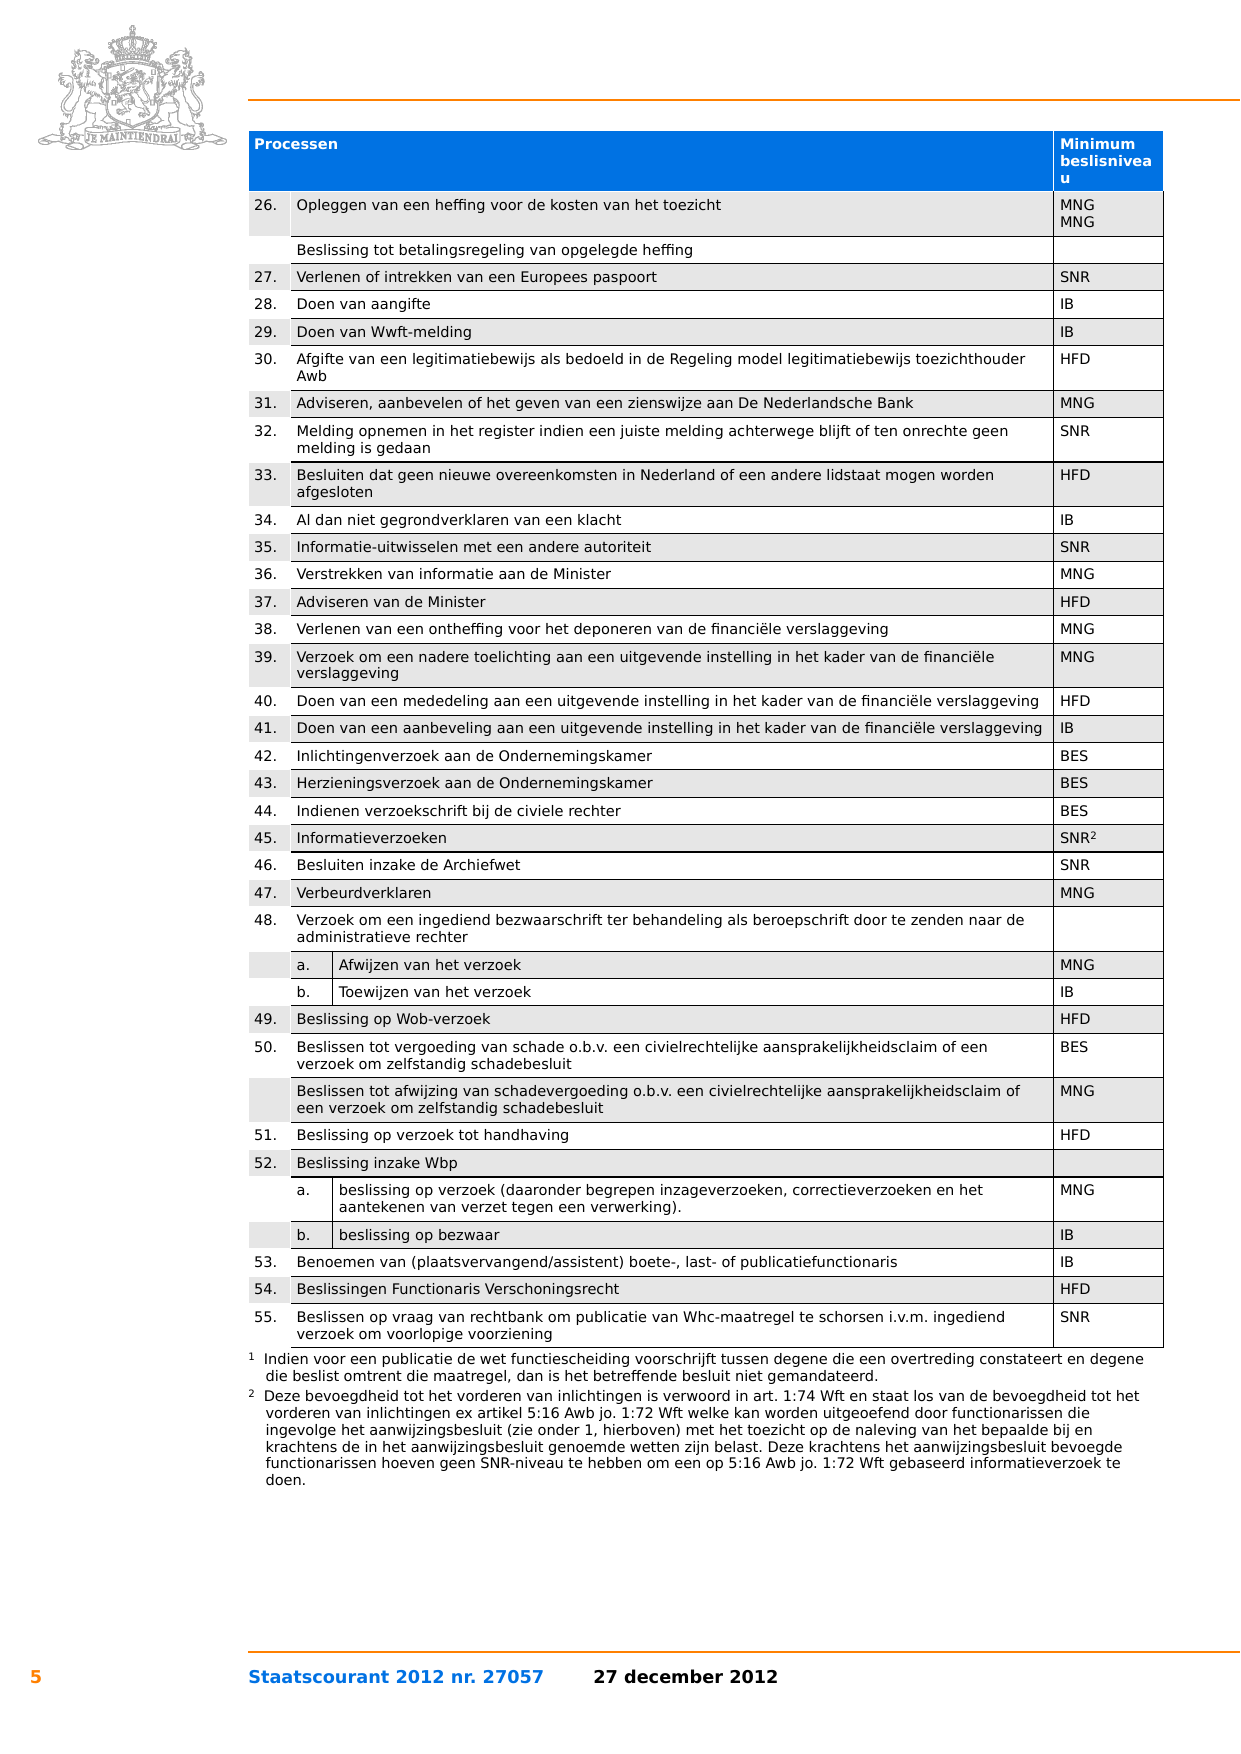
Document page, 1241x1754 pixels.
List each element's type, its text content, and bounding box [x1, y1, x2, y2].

table_cell 49. [249, 1006, 290, 1033]
table_cell a. [291, 952, 332, 978]
table_cell 35. [249, 534, 290, 561]
table_cell Beslissingen Functionaris Verschoningsrecht [291, 1277, 1053, 1303]
table_cell 43. [249, 770, 290, 797]
table_cell Verlenen van een ontheffing voor het deponeren van de financiële verslaggeving [291, 616, 1053, 643]
table_cell Besluiten dat geen nieuwe overeenkomsten in Nederland of een andere lidstaat mogen worden afgesloten [291, 463, 1053, 506]
table_cell Beslissen tot afwijzing van schadevergoeding o.b.v. een civielrechtelijke aansprakelijkheidsclaim of een verzoek om zelfstandig schadebesluit [291, 1078, 1053, 1122]
table_cell beslissing op bezwaar [333, 1222, 1053, 1248]
table_cell HFD [1054, 1006, 1163, 1033]
table_cell SNR [1054, 418, 1163, 461]
table_cell Verzoek om een ingediend bezwaarschrift ter behandeling als beroepschrift door te zenden naar de administratieve rechter [291, 907, 1053, 951]
table_cell SNR [1054, 1304, 1163, 1347]
table_cell Benoemen van (plaatsvervangend/assistent) boete-, last- of publicatiefunctionaris [291, 1249, 1053, 1276]
table_cell Informatie-uitwisselen met een andere autoriteit [291, 534, 1053, 561]
table_cell Beslissing op verzoek tot handhaving [291, 1123, 1053, 1149]
table_cell 31. [249, 391, 290, 417]
table_cell [249, 952, 290, 978]
table_cell IB [1054, 291, 1163, 318]
table_cell SNR [1054, 264, 1163, 290]
table_cell Adviseren, aanbevelen of het geven van een zienswijze aan De Nederlandsche Bank [291, 391, 1053, 417]
picture [38, 25, 227, 150]
table_cell Beslissing op Wob-verzoek [291, 1006, 1053, 1033]
table_cell BES [1054, 798, 1163, 824]
table_cell Verbeurdverklaren [291, 880, 1053, 906]
table_cell b. [291, 1222, 332, 1248]
table_cell IB [1054, 507, 1163, 533]
table_cell HFD [1054, 1123, 1163, 1149]
table_header Minimum beslisniveau [1054, 131, 1163, 191]
table_cell MNG [1054, 952, 1163, 978]
table_cell 46. [249, 853, 290, 879]
table_cell Afgifte van een legitimatiebewijs als bedoeld in de Regeling model legitimatiebewijs toezichthouder Awb [291, 346, 1053, 389]
table_cell BES [1054, 770, 1163, 797]
table_cell 41. [249, 716, 290, 742]
table_cell HFD [1054, 688, 1163, 714]
table_cell [249, 237, 290, 263]
table_cell SNR2 [1054, 825, 1163, 851]
table_cell MNG MNG [1054, 192, 1163, 236]
table_cell BES [1054, 743, 1163, 769]
table_cell HFD [1054, 346, 1163, 389]
table_cell Inlichtingenverzoek aan de Ondernemingskamer [291, 743, 1053, 769]
table_cell 39. [249, 644, 290, 687]
table_cell Al dan niet gegrondverklaren van een klacht [291, 507, 1053, 533]
table_cell Besluiten inzake de Archiefwet [291, 853, 1053, 879]
table_cell IB [1054, 716, 1163, 742]
table_cell 48. [249, 907, 290, 951]
table_cell 36. [249, 562, 290, 588]
table_cell 37. [249, 589, 290, 615]
table_cell 33. [249, 463, 290, 506]
table_cell 38. [249, 616, 290, 643]
table_cell Informatieverzoeken [291, 825, 1053, 851]
table_cell [1054, 907, 1163, 951]
table_cell Beslissing inzake Wbp [291, 1150, 1053, 1176]
table_cell Doen van een mededeling aan een uitgevende instelling in het kader van de financiële verslaggeving [291, 688, 1053, 714]
table_cell SNR [1054, 853, 1163, 879]
table_cell [249, 1078, 290, 1122]
table_header Processen [249, 131, 1053, 191]
table_cell Opleggen van een heffing voor de kosten van het toezicht [291, 192, 1053, 236]
table_cell MNG [1054, 616, 1163, 643]
table_cell BES [1054, 1034, 1163, 1077]
table_cell [249, 1178, 290, 1221]
table_cell 27. [249, 264, 290, 290]
table_cell IB [1054, 1249, 1163, 1276]
table_cell [1054, 1150, 1163, 1176]
table_cell Beslissen op vraag van rechtbank om publicatie van Whc-maatregel te schorsen i.v.m. ingediend verzoek om voorlopige voorziening [291, 1304, 1053, 1347]
table_cell IB [1054, 1222, 1163, 1248]
table_cell 54. [249, 1277, 290, 1303]
table_cell 51. [249, 1123, 290, 1149]
table_cell 30. [249, 346, 290, 389]
table_cell 47. [249, 880, 290, 906]
table_cell 26. [249, 192, 290, 236]
table_cell 55. [249, 1304, 290, 1347]
table_cell MNG [1054, 880, 1163, 906]
table_cell Verstrekken van informatie aan de Minister [291, 562, 1053, 588]
table_cell 44. [249, 798, 290, 824]
table_cell 40. [249, 688, 290, 714]
table_cell Herzieningsverzoek aan de Ondernemingskamer [291, 770, 1053, 797]
table_cell MNG [1054, 1078, 1163, 1122]
table_cell beslissing op verzoek (daaronder begrepen inzageverzoeken, correctieverzoeken en het aantekenen van verzet tegen een verwerking). [333, 1178, 1053, 1221]
table_cell b. [291, 979, 332, 1005]
table_cell Adviseren van de Minister [291, 589, 1053, 615]
table_cell 42. [249, 743, 290, 769]
table_cell [1054, 237, 1163, 263]
table_cell 45. [249, 825, 290, 851]
table_cell MNG [1054, 562, 1163, 588]
table_cell MNG [1054, 1178, 1163, 1221]
table_cell Afwijzen van het verzoek [333, 952, 1053, 978]
table_cell IB [1054, 319, 1163, 345]
table_cell 34. [249, 507, 290, 533]
table_cell Doen van een aanbeveling aan een uitgevende instelling in het kader van de financiële verslaggeving [291, 716, 1053, 742]
table_cell Verlenen of intrekken van een Europees paspoort [291, 264, 1053, 290]
table_cell 52. [249, 1150, 290, 1176]
table_cell Beslissing tot betalingsregeling van opgelegde heffing [291, 237, 1053, 263]
table_cell a. [291, 1178, 332, 1221]
table_cell Verzoek om een nadere toelichting aan een uitgevende instelling in het kader van de financiële verslaggeving [291, 644, 1053, 687]
table_cell MNG [1054, 644, 1163, 687]
table_cell Indienen verzoekschrift bij de civiele rechter [291, 798, 1053, 824]
table_cell [249, 979, 290, 1005]
table_cell HFD [1054, 1277, 1163, 1303]
table_cell 53. [249, 1249, 290, 1276]
table_cell 32. [249, 418, 290, 461]
table_cell 28. [249, 291, 290, 318]
table_cell SNR [1054, 534, 1163, 561]
table_cell MNG [1054, 391, 1163, 417]
table_cell Doen van aangifte [291, 291, 1053, 318]
table_cell Beslissen tot vergoeding van schade o.b.v. een civielrechtelijke aansprakelijkheidsclaim of een verzoek om zelfstandig schadebesluit [291, 1034, 1053, 1077]
table_cell HFD [1054, 463, 1163, 506]
table_cell IB [1054, 979, 1163, 1005]
table_cell Melding opnemen in het register indien een juiste melding achterwege blijft of ten onrechte geen melding is gedaan [291, 418, 1053, 461]
table_cell 29. [249, 319, 290, 345]
table_cell 1 Indien voor een publicatie de wet functiescheiding voorschrijft tussen degene die een overtreding constateert en degene die beslist omtrent die maatregel, dan is het betreffende besluit niet gemandateerd. 2 Deze bevoegdheid tot het vorderen van inlichtingen is verwoord in art. 1:74 Wft en staat los van de bevoegdheid tot het vorderen van inlichtingen ex artikel 5:16 Awb jo. 1:72 Wft welke kan worden uitgeoefend door functionarissen die ingevolge het aanwijzingsbesluit (zie onder 1, hierboven) met het toezicht op de naleving van het bepaalde bij en krachtens de in het aanwijzingsbesluit genoemde wetten zijn belast. Deze krachtens het aanwijzingsbesluit bevoegde functionarissen hoeven geen SNR-niveau te hebben om een op 5:16 Awb jo. 1:72 Wft gebaseerd informatieverzoek te doen. [248, 1348, 1163, 1489]
table_cell [249, 1222, 290, 1248]
table_cell HFD [1054, 589, 1163, 615]
table_cell Doen van Wwft-melding [291, 319, 1053, 345]
table_cell Toewijzen van het verzoek [333, 979, 1053, 1005]
table_cell 50. [249, 1034, 290, 1077]
